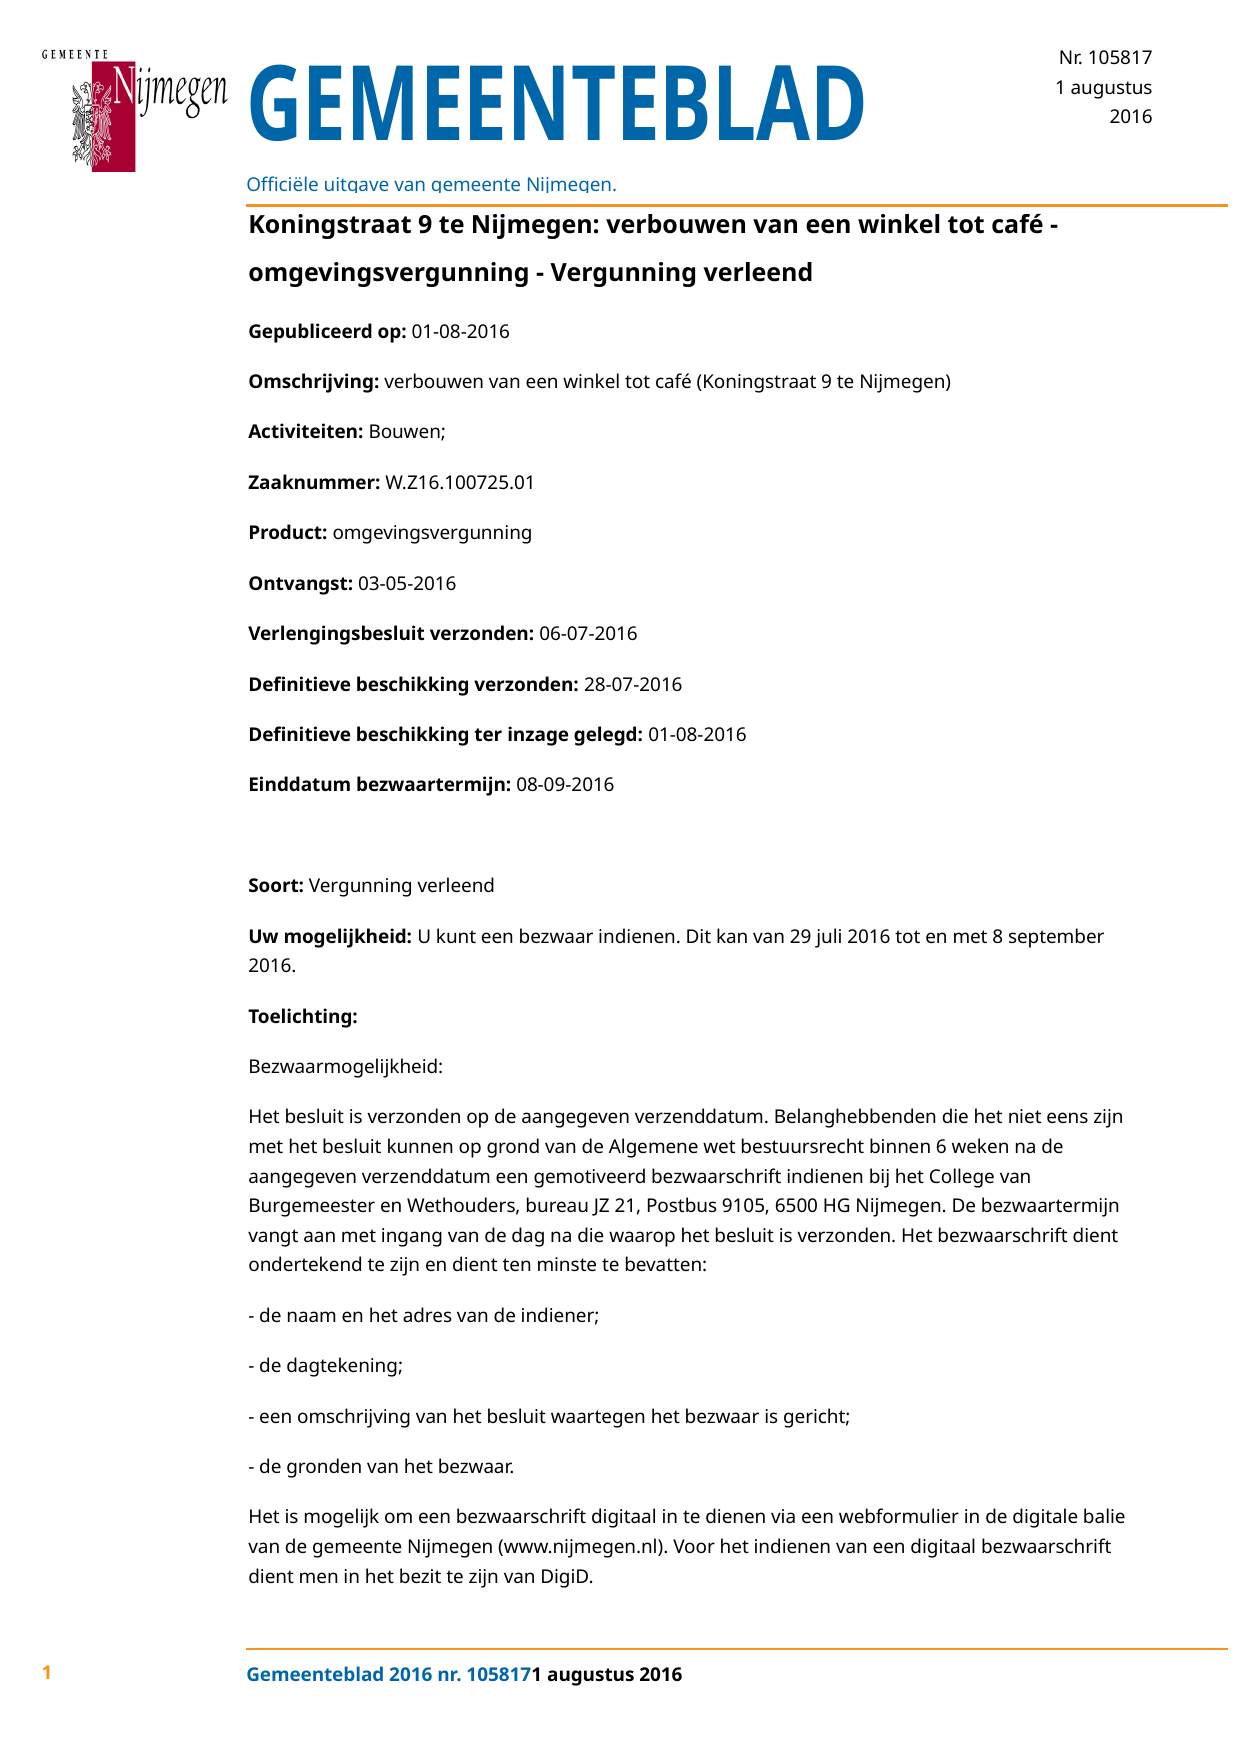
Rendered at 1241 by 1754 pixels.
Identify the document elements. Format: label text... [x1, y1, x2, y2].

text Product: omgevingsvergunning [248, 519, 1152, 545]
picture [41, 47, 231, 172]
text Omschrijving: verbouwen van een winkel tot café (Koningstraat 9 te Nijmegen) [248, 368, 1152, 394]
text - de gronden van het bezwaar. [248, 1453, 1152, 1479]
text Activiteiten: Bouwen; [248, 419, 1152, 444]
text Uw mogelijkheid: U kunt een bezwaar indienen. Dit kan van 29 juli 2016 tot en met 8 september 2016. [248, 923, 1152, 978]
text Verlengingsbesluit verzonden: 06-07-2016 [248, 620, 1152, 646]
text - een omschrijving van het besluit waartegen het bezwaar is gericht; [248, 1403, 1152, 1429]
text Toelichting: [248, 1003, 1152, 1029]
text Ontvangst: 03-05-2016 [248, 570, 1152, 596]
text Het is mogelijk om een bezwaarschrift digitaal in te dienen via een webformulier in de digitale balie van de gemeente Nijmegen (www.nijmegen.nl). Voor het indienen van een digitaal bezwaarschrift dient men in het bezit te zijn van DigiD. [248, 1504, 1152, 1589]
text - de dagtekening; [248, 1352, 1152, 1378]
text Definitieve beschikking verzonden: 28-07-2016 [248, 671, 1152, 697]
text Soort: Vergunning verleend [248, 872, 1152, 898]
text Bezwaarmogelijkheid: [248, 1053, 1152, 1079]
text - de naam en het adres van de indiener; [248, 1302, 1152, 1328]
text Gepubliceerd op: 01-08-2016 [248, 318, 1152, 344]
text Het besluit is verzonden op de aangegeven verzenddatum. Belanghebbenden die het niet eens zijn met het besluit kunnen op grond van de Algemene wet bestuursrecht binnen 6 weken na de aangegeven verzenddatum een gemotiveerd bezwaarschrift indienen bij het College van Burgemeester en Wethouders, bureau JZ 21, Postbus 9105, 6500 HG Nijmegen. De bezwaartermijn vangt aan met ingang van de dag na die waarop het besluit is verzonden. Het bezwaarschrift dient ondertekend te zijn en dient ten minste te bevatten: [248, 1104, 1152, 1277]
text Einddatum bezwaartermijn: 08-09-2016 [248, 772, 1152, 797]
text Zaaknummer: W.Z16.100725.01 [248, 469, 1152, 495]
text Definitieve beschikking ter inzage gelegd: 01-08-2016 [248, 721, 1152, 747]
text Koningstraat 9 te Nijmegen: verbouwen van een winkel tot café - omgevingsvergunning - Vergunning verleend [248, 207, 1152, 288]
